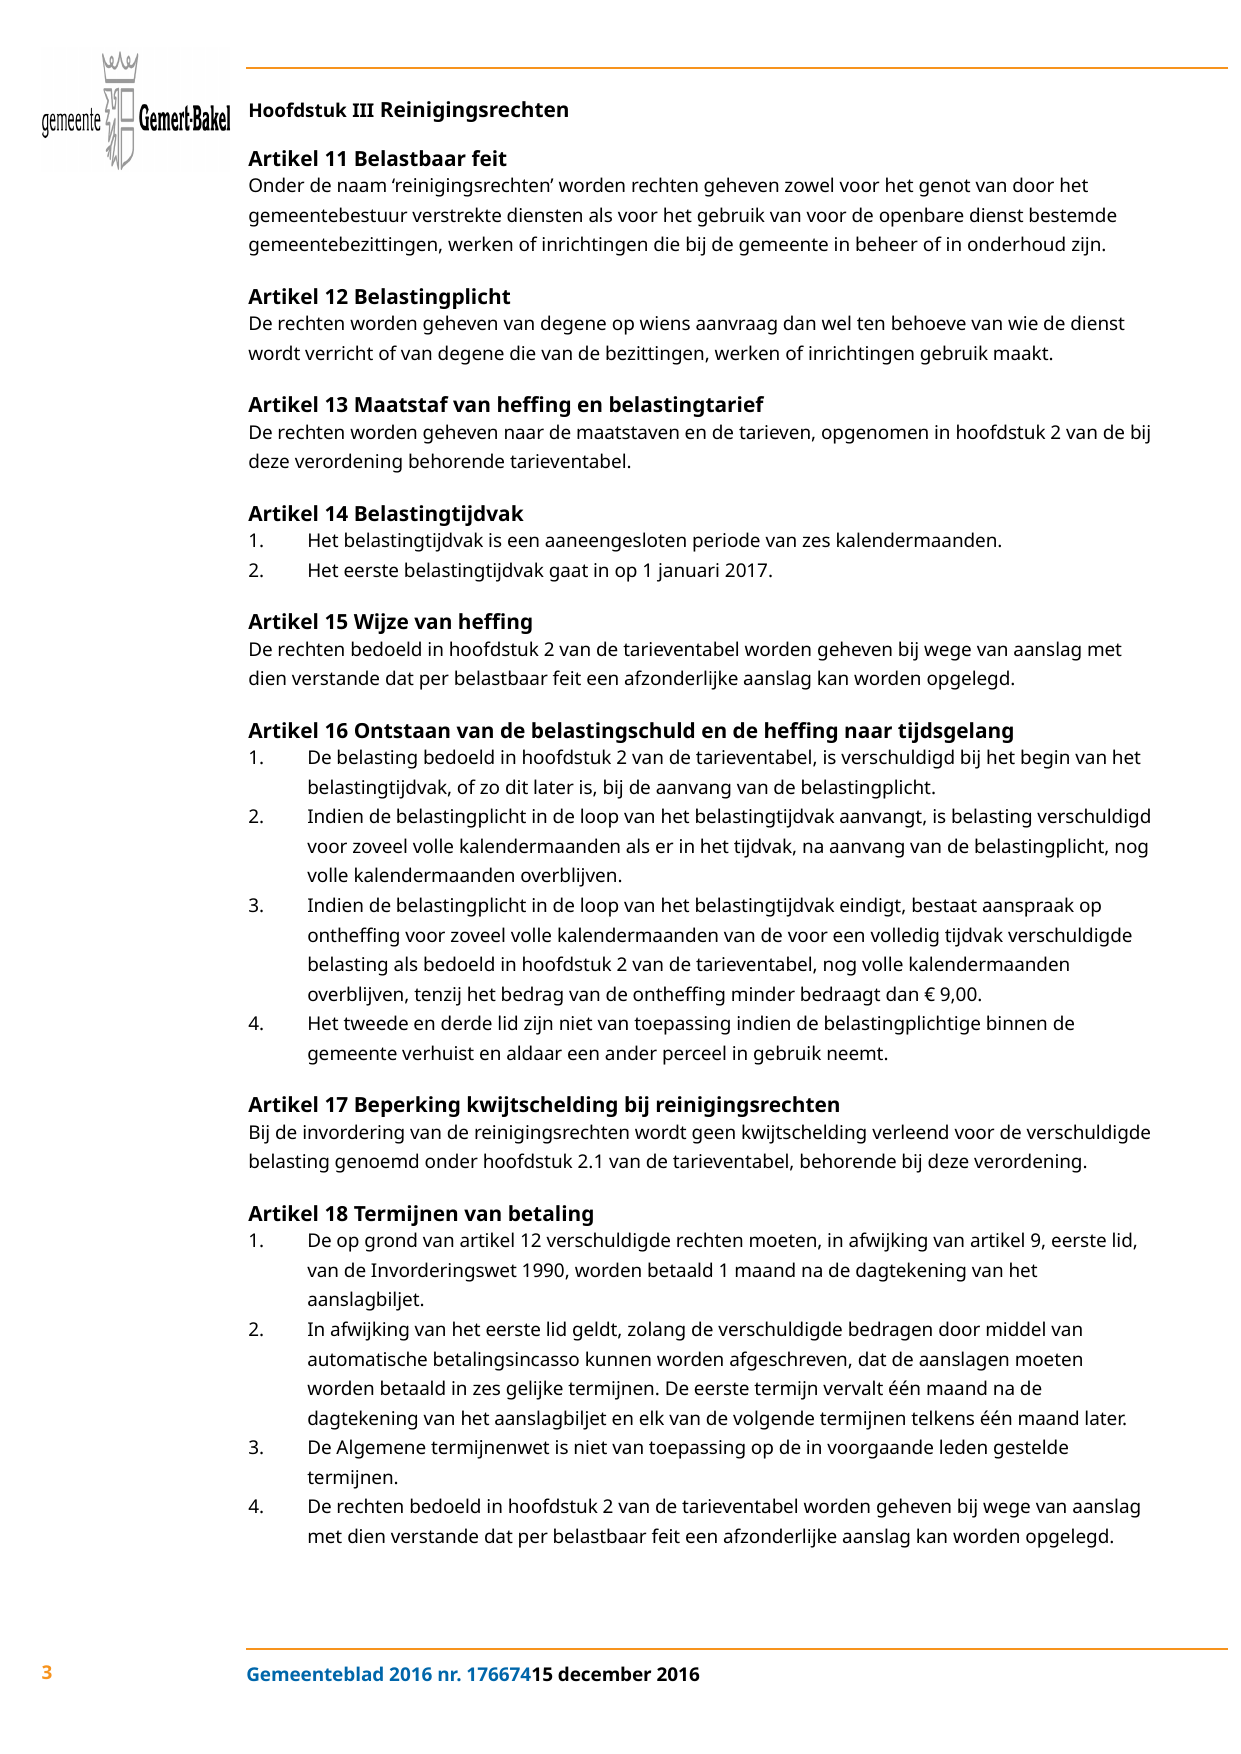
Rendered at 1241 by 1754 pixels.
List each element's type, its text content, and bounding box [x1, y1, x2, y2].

list Indien de belastingplicht in de loop van het belastingtijdvak aanvangt, is belasting verschuldigd voor zoveel volle kalendermaanden als er in het tijdvak, na aanvang van de belastingplicht, nog volle kalendermaanden overblijven. [248, 803, 1152, 888]
list Het belastingtijdvak is een aaneengesloten periode van zes kalendermaanden. [248, 527, 1152, 553]
text De rechten bedoeld in hoofdstuk 2 van de tarieventabel worden geheven bij wege van aanslag met dien verstande dat per belastbaar feit een afzonderlijke aanslag kan worden opgelegd. [248, 636, 1152, 691]
text Artikel 13 Maatstaf van heffing en belastingtarief [248, 391, 1152, 419]
text De rechten worden geheven naar de maatstaven en de tarieven, opgenomen in hoofdstuk 2 van de bij deze verordening behorende tarieventabel. [248, 419, 1152, 474]
list Het tweede en derde lid zijn niet van toepassing indien de belastingplichtige binnen de gemeente verhuist en aldaar een ander perceel in gebruik neemt. [248, 1011, 1152, 1066]
list Indien de belastingplicht in de loop van het belastingtijdvak eindigt, bestaat aanspraak op ontheffing voor zoveel volle kalendermaanden van de voor een volledig tijdvak verschuldigde belasting als bedoeld in hoofdstuk 2 van de tarieventabel, nog volle kalendermaanden overblijven, tenzij het bedrag van de ontheffing minder bedraagt dan € 9,00. [248, 892, 1152, 1007]
picture [41, 47, 231, 172]
text Artikel 14 Belastingtijdvak [248, 499, 1152, 527]
list De rechten bedoeld in hoofdstuk 2 van de tarieventabel worden geheven bij wege van aanslag met dien verstande dat per belastbaar feit een afzonderlijke aanslag kan worden opgelegd. [248, 1494, 1152, 1549]
list De Algemene termijnenwet is niet van toepassing op de in voorgaande leden gestelde termijnen. [248, 1434, 1152, 1490]
text Hoofdstuk III Reinigingsrechten [248, 95, 1152, 123]
text Artikel 12 Belastingplicht [248, 282, 1152, 311]
text Artikel 16 Ontstaan van de belastingschuld en de heffing naar tijdsgelang [248, 716, 1152, 744]
text Artikel 11 Belastbaar feit [248, 144, 1152, 172]
list De op grond van artikel 12 verschuldigde rechten moeten, in afwijking van artikel 9, eerste lid, van de Invorderingswet 1990, worden betaald 1 maand na de dagtekening van het aanslagbiljet. [248, 1227, 1152, 1312]
list Het eerste belastingtijdvak gaat in op 1 januari 2017. [248, 557, 1152, 583]
text Artikel 18 Termijnen van betaling [248, 1199, 1152, 1227]
text Artikel 17 Beperking kwijtschelding bij reinigingsrechten [248, 1091, 1152, 1119]
list De belasting bedoeld in hoofdstuk 2 van de tarieventabel, is verschuldigd bij het begin van het belastingtijdvak, of zo dit later is, bij de aanvang van de belastingplicht. [248, 744, 1152, 799]
text Artikel 15 Wijze van heffing [248, 607, 1152, 636]
text De rechten worden geheven van degene op wiens aanvraag dan wel ten behoeve van wie de dienst wordt verricht of van degene die van de bezittingen, werken of inrichtingen gebruik maakt. [248, 311, 1152, 366]
text Bij de invordering van de reinigingsrechten wordt geen kwijtschelding verleend voor de verschuldigde belasting genoemd onder hoofdstuk 2.1 van de tarieventabel, behorende bij deze verordening. [248, 1119, 1152, 1174]
list In afwijking van het eerste lid geldt, zolang de verschuldigde bedragen door middel van automatische betalingsincasso kunnen worden afgeschreven, dat de aanslagen moeten worden betaald in zes gelijke termijnen. De eerste termijn vervalt één maand na de dagtekening van het aanslagbiljet en elk van de volgende termijnen telkens één maand later. [248, 1316, 1152, 1431]
text Onder de naam ‘reinigingsrechten’ worden rechten geheven zowel voor het genot van door het gemeentebestuur verstrekte diensten als voor het gebruik van voor de openbare dienst bestemde gemeentebezittingen, werken of inrichtingen die bij de gemeente in beheer of in onderhoud zijn. [248, 172, 1152, 257]
